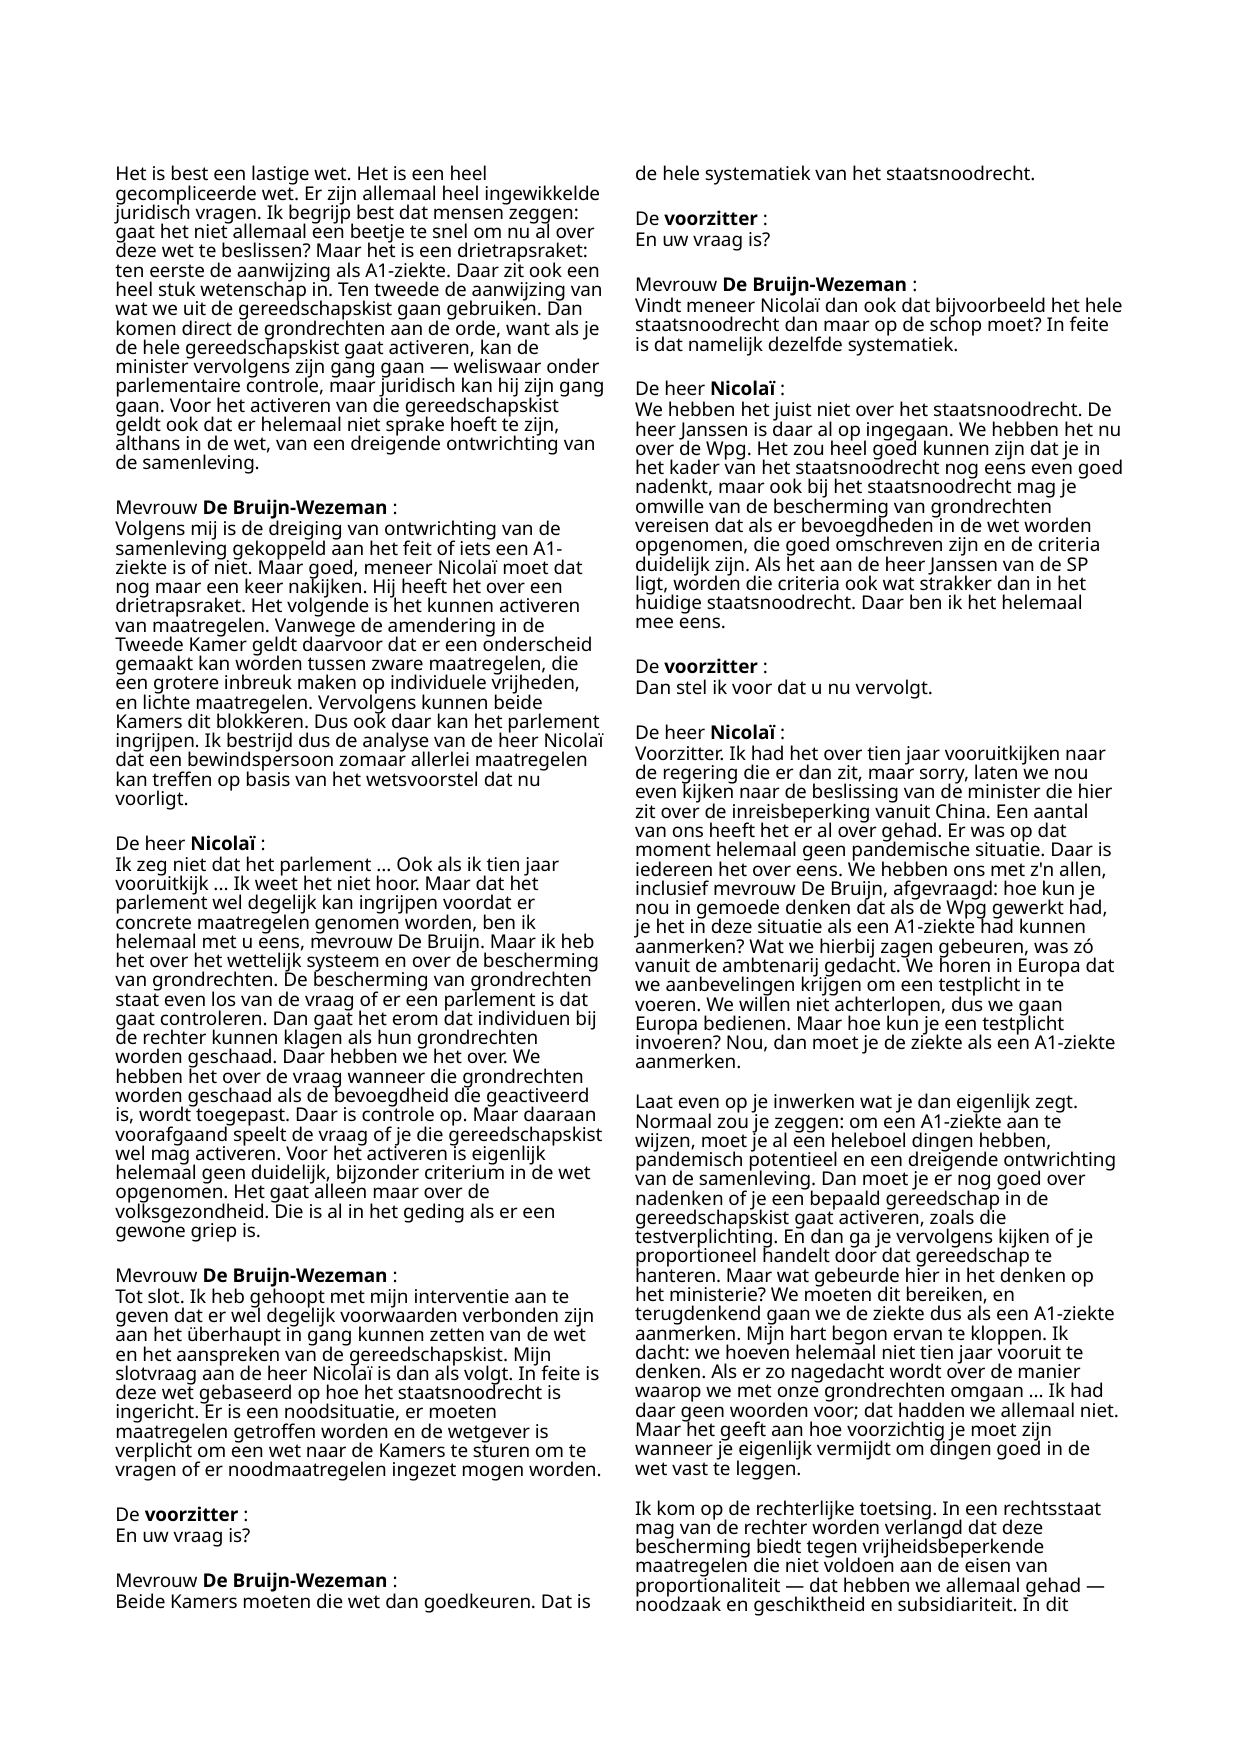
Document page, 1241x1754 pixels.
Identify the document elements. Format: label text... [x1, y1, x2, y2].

text Mevrouw De Bruijn-Wezeman : [115, 1567, 605, 1593]
text Mevrouw De Bruijn-Wezeman : [115, 1262, 605, 1288]
text Mevrouw De Bruijn-Wezeman : [635, 271, 1125, 297]
text Vindt meneer Nicolaï dan ook dat bijvoorbeeld het hele staatsnoodrecht dan maar op de schop moet? In feite is dat namelijk dezelfde systematiek. [635, 297, 1125, 355]
text We hebben het juist niet over het staatsnoodrecht. De heer Janssen is daar al op ingegaan. We hebben het nu over de Wpg. Het zou heel goed kunnen zijn dat je in het kader van het staatsnoodrecht nog eens even goed nadenkt, maar ook bij het staatsnoodrecht mag je omwille van de bescherming van grondrechten vereisen dat als er bevoegdheden in de wet worden opgenomen, die goed omschreven zijn en de criteria duidelijk zijn. Als het aan de heer Janssen van de SP ligt, worden die criteria ook wat strakker dan in het huidige staatsnoodrecht. Daar ben ik het helemaal mee eens. [635, 401, 1125, 633]
text Het is best een lastige wet. Het is een heel gecompliceerde wet. Er zijn allemaal heel ingewikkelde juridisch vragen. Ik begrijp best dat mensen zeggen: gaat het niet allemaal een beetje te snel om nu al over deze wet te beslissen? Maar het is een drietrapsraket: ten eerste de aanwijzing als A1-ziekte. Daar zit ook een heel stuk wetenschap in. Ten tweede de aanwijzing van wat we uit de gereedschapskist gaan gebruiken. Dan komen direct de grondrechten aan de orde, want als je de hele gereedschapskist gaat activeren, kan de minister vervolgens zijn gang gaan — weliswaar onder parlementaire controle, maar juridisch kan hij zijn gang gaan. Voor het activeren van die gereedschapskist geldt ook dat er helemaal niet sprake hoeft te zijn, althans in de wet, van een dreigende ontwrichting van de samenleving. [115, 165, 605, 474]
text Ik kom op de rechterlijke toetsing. In een rechtsstaat mag van de rechter worden verlangd dat deze bescherming biedt tegen vrijheidsbeperkende maatregelen die niet voldoen aan de eisen van proportionaliteit — dat hebben we allemaal gehad — noodzaak en geschiktheid en subsidiariteit. In dit [635, 1499, 1125, 1615]
text Mevrouw De Bruijn-Wezeman : [115, 494, 605, 520]
text De heer Nicolaï : [635, 719, 1125, 745]
text Voorzitter. Ik had het over tien jaar vooruitkijken naar de regering die er dan zit, maar sorry, laten we nou even kijken naar de beslissing van de minister die hier zit over de inreisbeperking vanuit China. Een aantal van ons heeft het er al over gehad. Er was op dat moment helemaal geen pandemische situatie. Daar is iedereen het over eens. We hebben ons met z'n allen, inclusief mevrouw De Bruijn, afgevraagd: hoe kun je nou in gemoede denken dat als de Wpg gewerkt had, je het in deze situatie als een A1-ziekte had kunnen aanmerken? Wat we hierbij zagen gebeuren, was zó vanuit de ambtenarij gedacht. We horen in Europa dat we aanbevelingen krijgen om een testplicht in te voeren. We willen niet achterlopen, dus we gaan Europa bedienen. Maar hoe kun je een testplicht invoeren? Nou, dan moet je de ziekte als een A1-ziekte aanmerken. [635, 745, 1125, 1073]
text Ik zeg niet dat het parlement ... Ook als ik tien jaar vooruitkijk ... Ik weet het niet hoor. Maar dat het parlement wel degelijk kan ingrijpen voordat er concrete maatregelen genomen worden, ben ik helemaal met u eens, mevrouw De Bruijn. Maar ik heb het over het wettelijk systeem en over de bescherming van grondrechten. De bescherming van grondrechten staat even los van de vraag of er een parlement is dat gaat controleren. Dan gaat het erom dat individuen bij de rechter kunnen klagen als hun grondrechten worden geschaad. Daar hebben we het over. We hebben het over de vraag wanneer die grondrechten worden geschaad als de bevoegdheid die geactiveerd is, wordt toegepast. Daar is controle op. Maar daaraan voorafgaand speelt de vraag of je die gereedschapskist wel mag activeren. Voor het activeren is eigenlijk helemaal geen duidelijk, bijzonder criterium in de wet opgenomen. Het gaat alleen maar over de volksgezondheid. Die is al in het geding als er een gewone griep is. [115, 856, 605, 1241]
text Volgens mij is de dreiging van ontwrichting van de samenleving gekoppeld aan het feit of iets een A1-ziekte is of niet. Maar goed, meneer Nicolaï moet dat nog maar een keer nakijken. Hij heeft het over een drietrapsraket. Het volgende is het kunnen activeren van maatregelen. Vanwege de amendering in de Tweede Kamer geldt daarvoor dat er een onderscheid gemaakt kan worden tussen zware maatregelen, die een grotere inbreuk maken op individuele vrijheden, en lichte maatregelen. Vervolgens kunnen beide Kamers dit blokkeren. Dus ook daar kan het parlement ingrijpen. Ik bestrijd dus de analyse van de heer Nicolaï dat een bewindspersoon zomaar allerlei maatregelen kan treffen op basis van het wetsvoorstel dat nu voorligt. [115, 520, 605, 809]
text Laat even op je inwerken wat je dan eigenlijk zegt. Normaal zou je zeggen: om een A1-ziekte aan te wijzen, moet je al een heleboel dingen hebben, pandemisch potentieel en een dreigende ontwrichting van de samenleving. Dan moet je er nog goed over nadenken of je een bepaald gereedschap in de gereedschapskist gaat activeren, zoals die testverplichting. En dan ga je vervolgens kijken of je proportioneel handelt door dat gereedschap te hanteren. Maar wat gebeurde hier in het denken op het ministerie? We moeten dit bereiken, en terugdenkend gaan we de ziekte dus als een A1-ziekte aanmerken. Mijn hart begon ervan te kloppen. Ik dacht: we hoeven helemaal niet tien jaar vooruit te denken. Als er zo nagedacht wordt over de manier waarop we met onze grondrechten omgaan ... Ik had daar geen woorden voor; dat hadden we allemaal niet. Maar het geeft aan hoe voorzichtig je moet zijn wanneer je eigenlijk vermijdt om dingen goed in de wet vast te leggen. [635, 1093, 1125, 1479]
text Tot slot. Ik heb gehoopt met mijn interventie aan te geven dat er wel degelijk voorwaarden verbonden zijn aan het überhaupt in gang kunnen zetten van de wet en het aanspreken van de gereedschapskist. Mijn slotvraag aan de heer Nicolaï is dan als volgt. In feite is deze wet gebaseerd op hoe het staatsnoodrecht is ingericht. Er is een noodsituatie, er moeten maatregelen getroffen worden en de wetgever is verplicht om een wet naar de Kamers te sturen om te vragen of er noodmaatregelen ingezet mogen worden. [115, 1288, 605, 1481]
text De heer Nicolaï : [635, 376, 1125, 401]
text De heer Nicolaï : [115, 830, 605, 856]
text En uw vraag is? [115, 1527, 605, 1546]
text De voorzitter : [635, 653, 1125, 679]
text Dan stel ik voor dat u nu vervolgt. [635, 679, 1125, 698]
text Beide Kamers moeten die wet dan goedkeuren. Dat is [115, 1593, 605, 1612]
text En uw vraag is? [635, 231, 1125, 250]
text de hele systematiek van het staatsnoodrecht. [635, 165, 1125, 184]
text De voorzitter : [115, 1501, 605, 1527]
text De voorzitter : [635, 205, 1125, 231]
